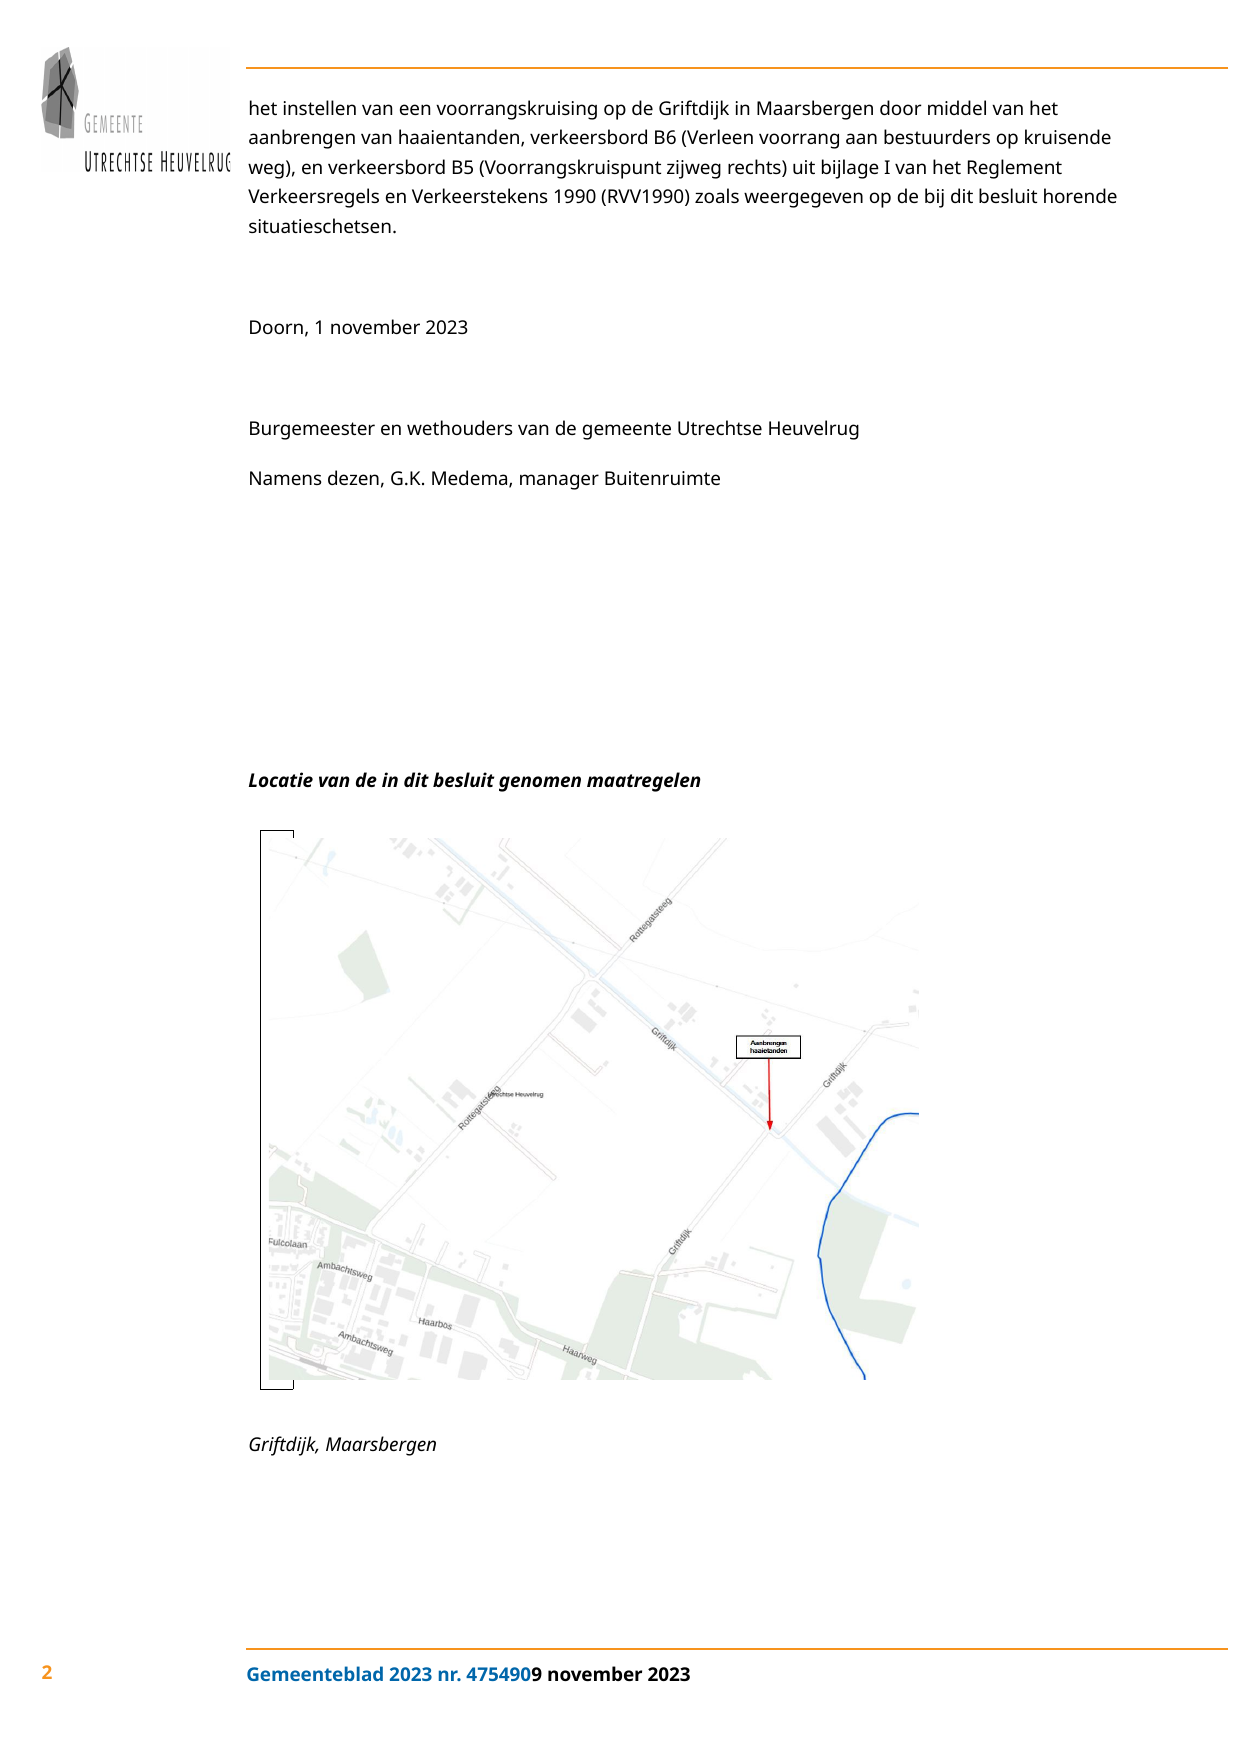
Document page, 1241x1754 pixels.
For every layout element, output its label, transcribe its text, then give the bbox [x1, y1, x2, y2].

text Doorn, 1 november 2023 [248, 314, 1152, 340]
text het instellen van een voorrangskruising op de Griftdijk in Maarsbergen door middel van het aanbrengen van haaientanden, verkeersbord B6 (Verleen voorrang aan bestuurders op kruisende weg), en verkeersbord B5 (Voorrangskruispunt zijweg rechts) uit bijlage I van het Reglement Verkeersregels en Verkeerstekens 1990 (RVV1990) zoals weergegeven op de bij dit besluit horende situatieschetsen. [248, 95, 1152, 239]
text Namens dezen, G.K. Medema, manager Buitenruimte [248, 465, 1152, 491]
text Griftdijk, Maarsbergen [248, 1431, 1152, 1457]
picture [41, 47, 231, 172]
picture [268, 838, 919, 1380]
text Locatie van de in dit besluit genomen maatregelen [248, 768, 1152, 793]
text Burgemeester en wethouders van de gemeente Utrechtse Heuvelrug [248, 415, 1152, 441]
